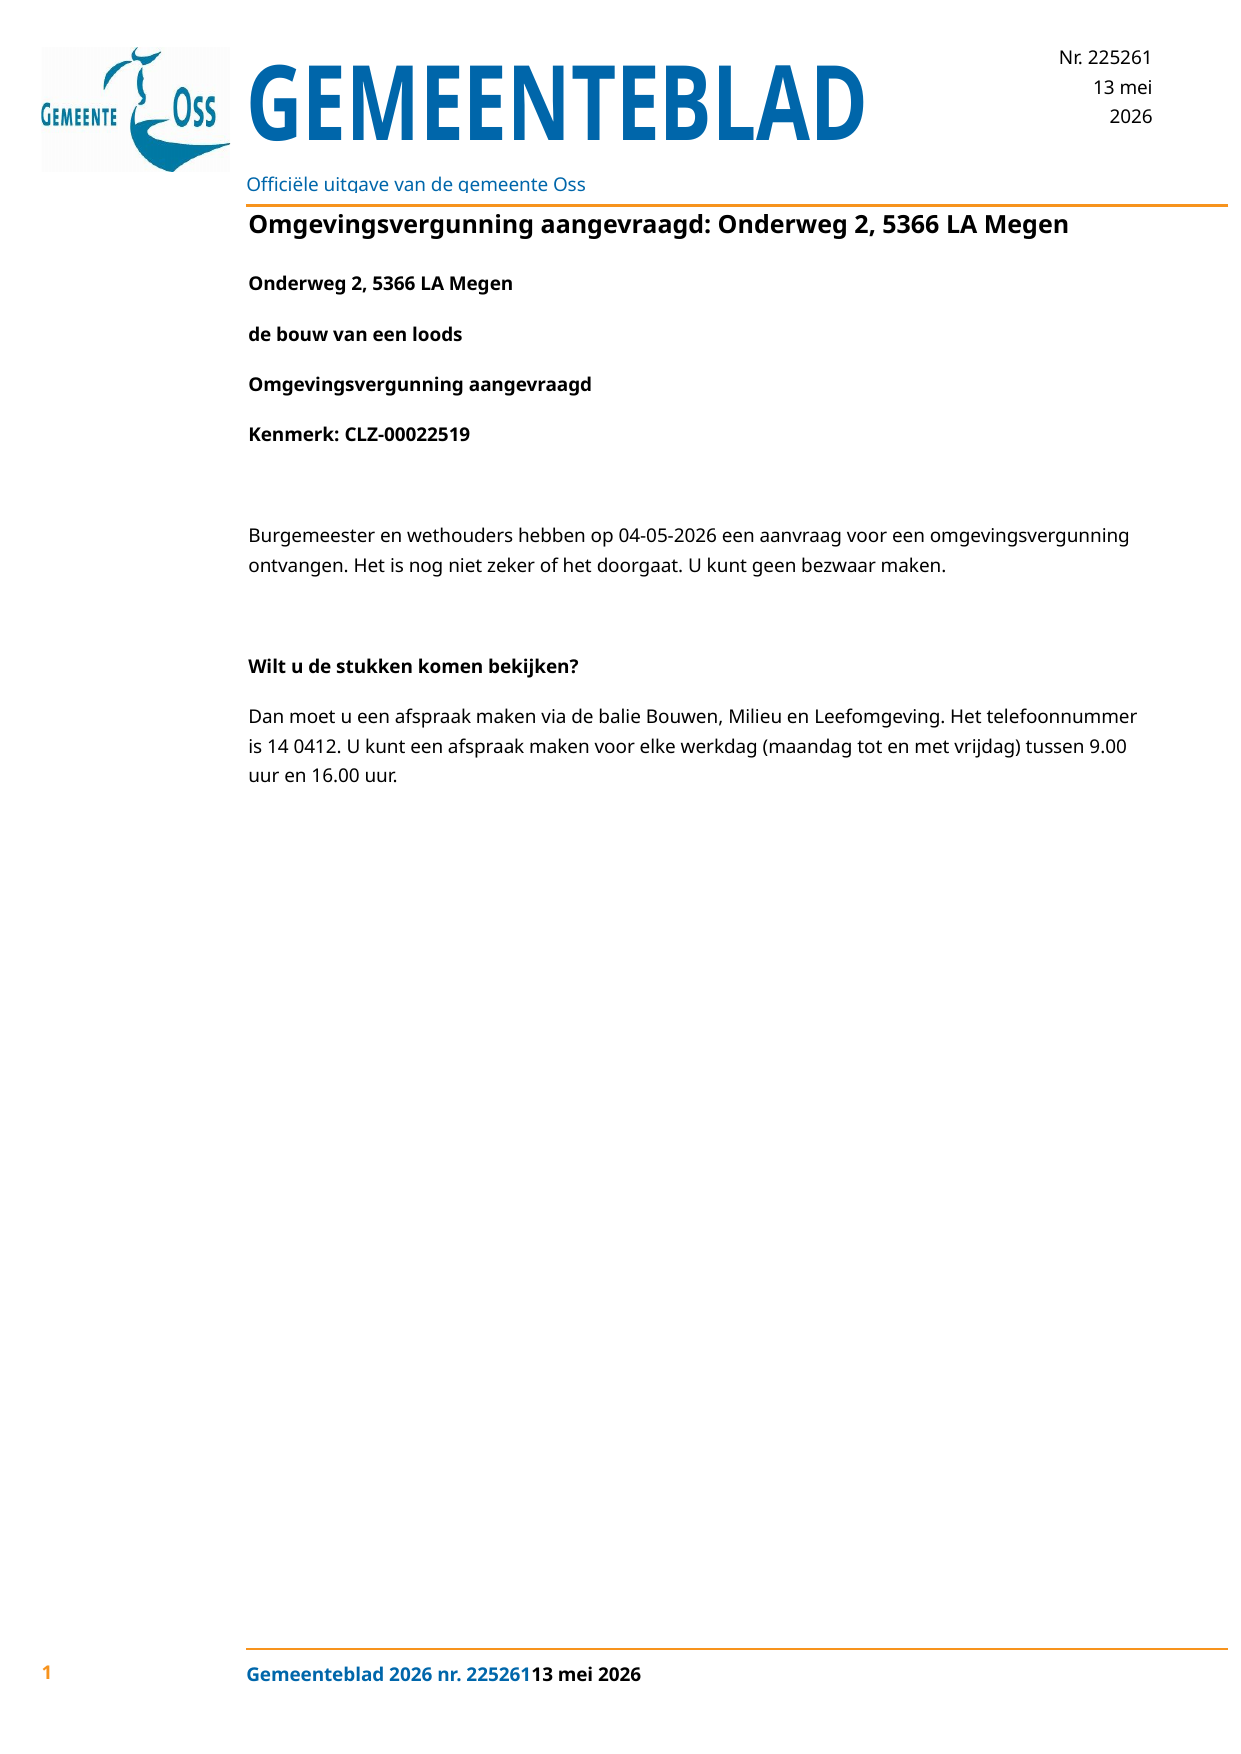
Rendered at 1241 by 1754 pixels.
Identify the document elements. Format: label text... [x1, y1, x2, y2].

text Wilt u de stukken komen bekijken? [248, 653, 1152, 678]
text Dan moet u een afspraak maken via de balie Bouwen, Milieu en Leefomgeving. Het telefoonnummer is 14 0412. U kunt een afspraak maken voor elke werkdag (maandag tot en met vrijdag) tussen 9.00 uur en 16.00 uur. [248, 703, 1152, 788]
text de bouw van een loods [248, 321, 1152, 346]
text Burgemeester en wethouders hebben op 04-05-2026 een aanvraag voor een omgevingsvergunning ontvangen. Het is nog niet zeker of het doorgaat. U kunt geen bezwaar maken. [248, 522, 1152, 578]
picture [41, 47, 231, 172]
text Kenmerk: CLZ-00022519 [248, 422, 1152, 447]
text Onderweg 2, 5366 LA Megen [248, 270, 1152, 296]
text Omgevingsvergunning aangevraagd: Onderweg 2, 5366 LA Megen [248, 207, 1152, 241]
text Omgevingsvergunning aangevraagd [248, 371, 1152, 397]
